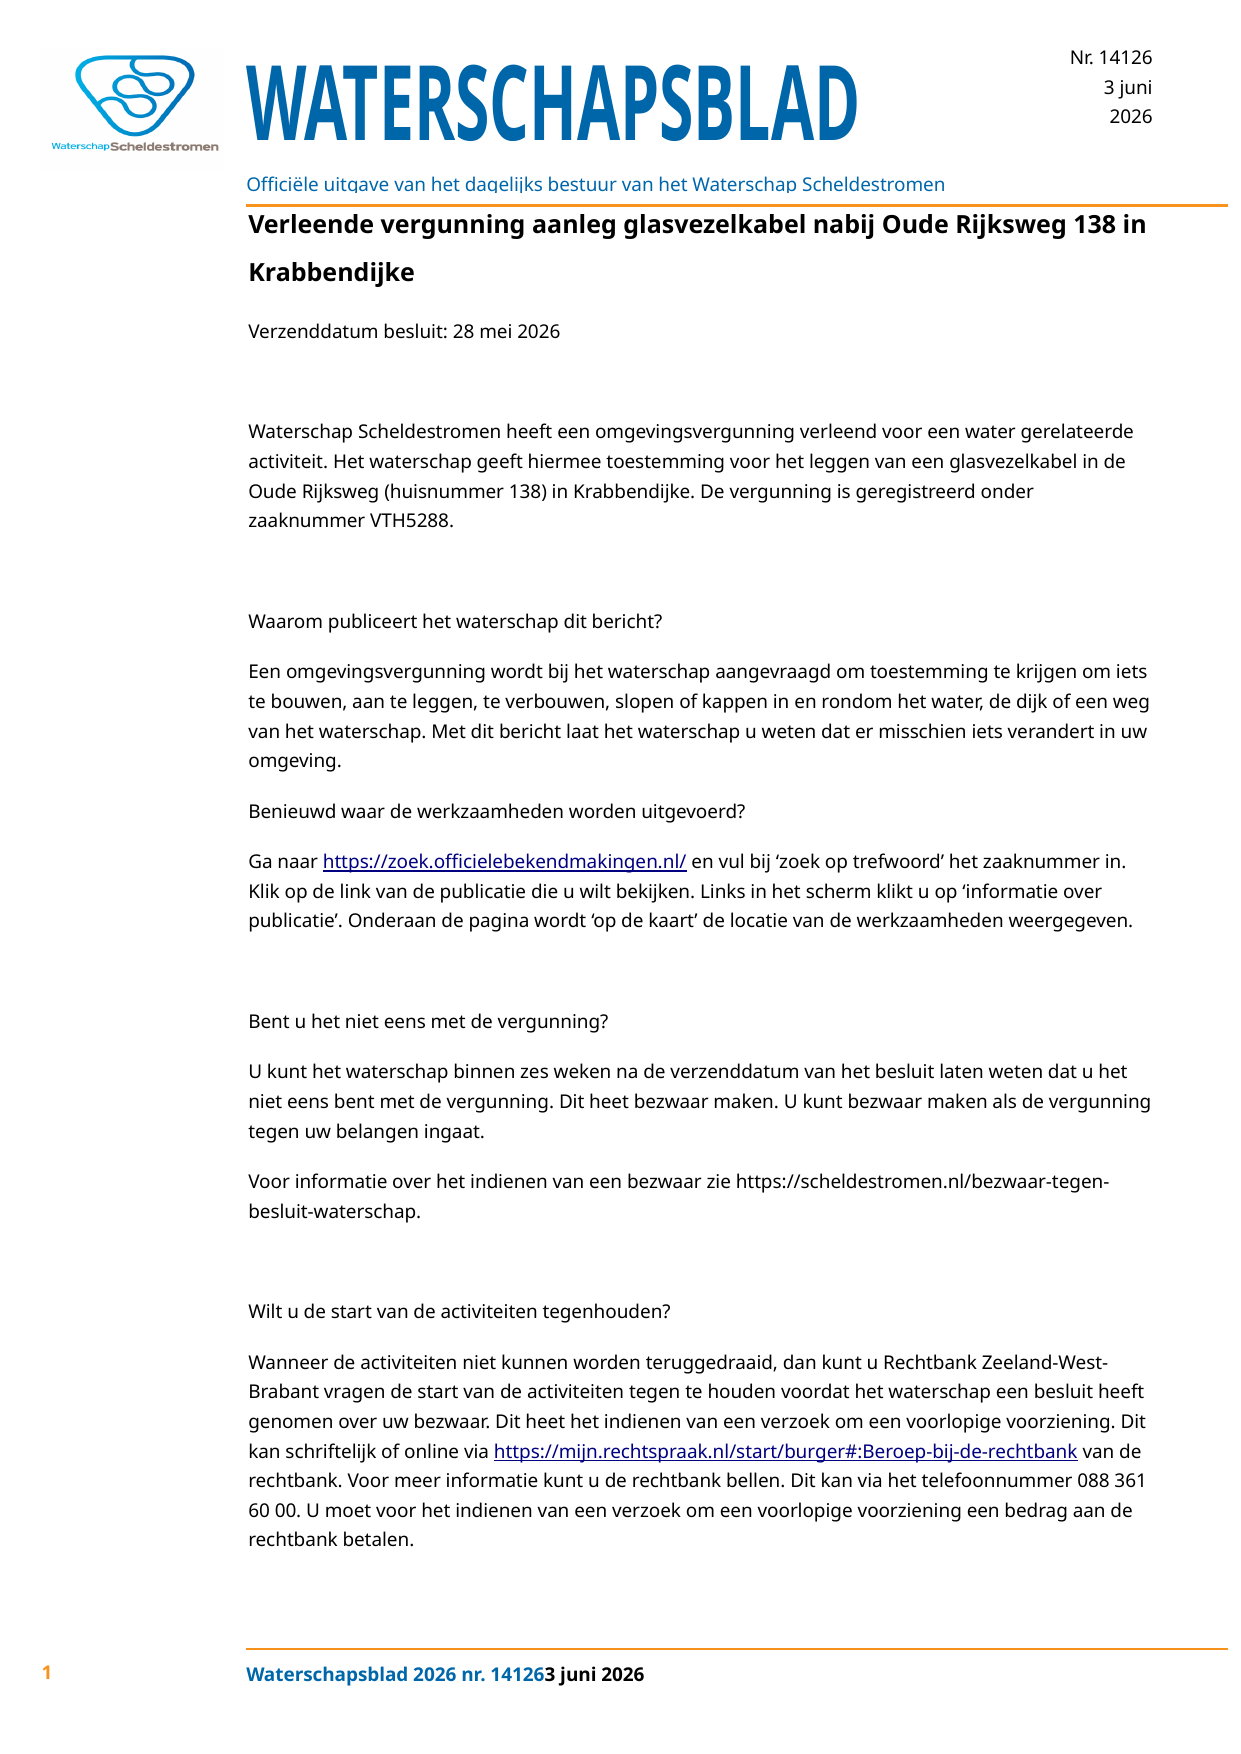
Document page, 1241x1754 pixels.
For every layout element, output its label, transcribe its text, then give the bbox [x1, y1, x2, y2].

text Waarom publiceert het waterschap dit bericht? [248, 608, 1152, 634]
text Bent u het niet eens met de vergunning? [248, 1008, 1152, 1034]
text Waterschap Scheldestromen heeft een omgevingsvergunning verleend voor een water gerelateerde activiteit. Het waterschap geeft hiermee toestemming voor het leggen van een glasvezelkabel in de Oude Rijksweg (huisnummer 138) in Krabbendijke. De vergunning is geregistreerd onder zaaknummer VTH5288. [248, 419, 1152, 533]
text Verzenddatum besluit: 28 mei 2026 [248, 318, 1152, 344]
text Een omgevingsvergunning wordt bij het waterschap aangevraagd om toestemming te krijgen om iets te bouwen, aan te leggen, te verbouwen, slopen of kappen in en rondom het water, de dijk of een weg van het waterschap. Met dit bericht laat het waterschap u weten dat er misschien iets verandert in uw omgeving. [248, 659, 1152, 773]
text Ga naar https://zoek.officielebekendmakingen.nl/ en vul bij ‘zoek op trefwoord’ het zaaknummer in. Klik op de link van de publicatie die u wilt bekijken. Links in het scherm klikt u op ‘informatie over publicatie’. Onderaan de pagina wordt ‘op de kaart’ de locatie van de werkzaamheden weergegeven. [248, 848, 1152, 933]
picture [41, 47, 231, 172]
text Voor informatie over het indienen van een bezwaar zie https://scheldestromen.nl/bezwaar-tegen-besluit-waterschap. [248, 1168, 1152, 1224]
text Benieuwd waar de werkzaamheden worden uitgevoerd? [248, 798, 1152, 824]
text Wanneer de activiteiten niet kunnen worden teruggedraaid, dan kunt u Rechtbank Zeeland-West-Brabant vragen de start van de activiteiten tegen te houden voordat het waterschap een besluit heeft genomen over uw bezwaar. Dit heet het indienen van een verzoek om een voorlopige voorziening. Dit kan schriftelijk of online via https://mijn.rechtspraak.nl/start/burger#:Beroep-bij-de-rechtbank van de rechtbank. Voor meer informatie kunt u de rechtbank bellen. Dit kan via het telefoonnummer 088 361 60 00. U moet voor het indienen van een verzoek om een voorlopige voorziening een bedrag aan de rechtbank betalen. [248, 1349, 1152, 1552]
text U kunt het waterschap binnen zes weken na de verzenddatum van het besluit laten weten dat u het niet eens bent met de vergunning. Dit heet bezwaar maken. U kunt bezwaar maken als de vergunning tegen uw belangen ingaat. [248, 1059, 1152, 1144]
text Wilt u de start van de activiteiten tegenhouden? [248, 1299, 1152, 1324]
text Verleende vergunning aanleg glasvezelkabel nabij Oude Rijksweg 138 in Krabbendijke [248, 207, 1152, 288]
